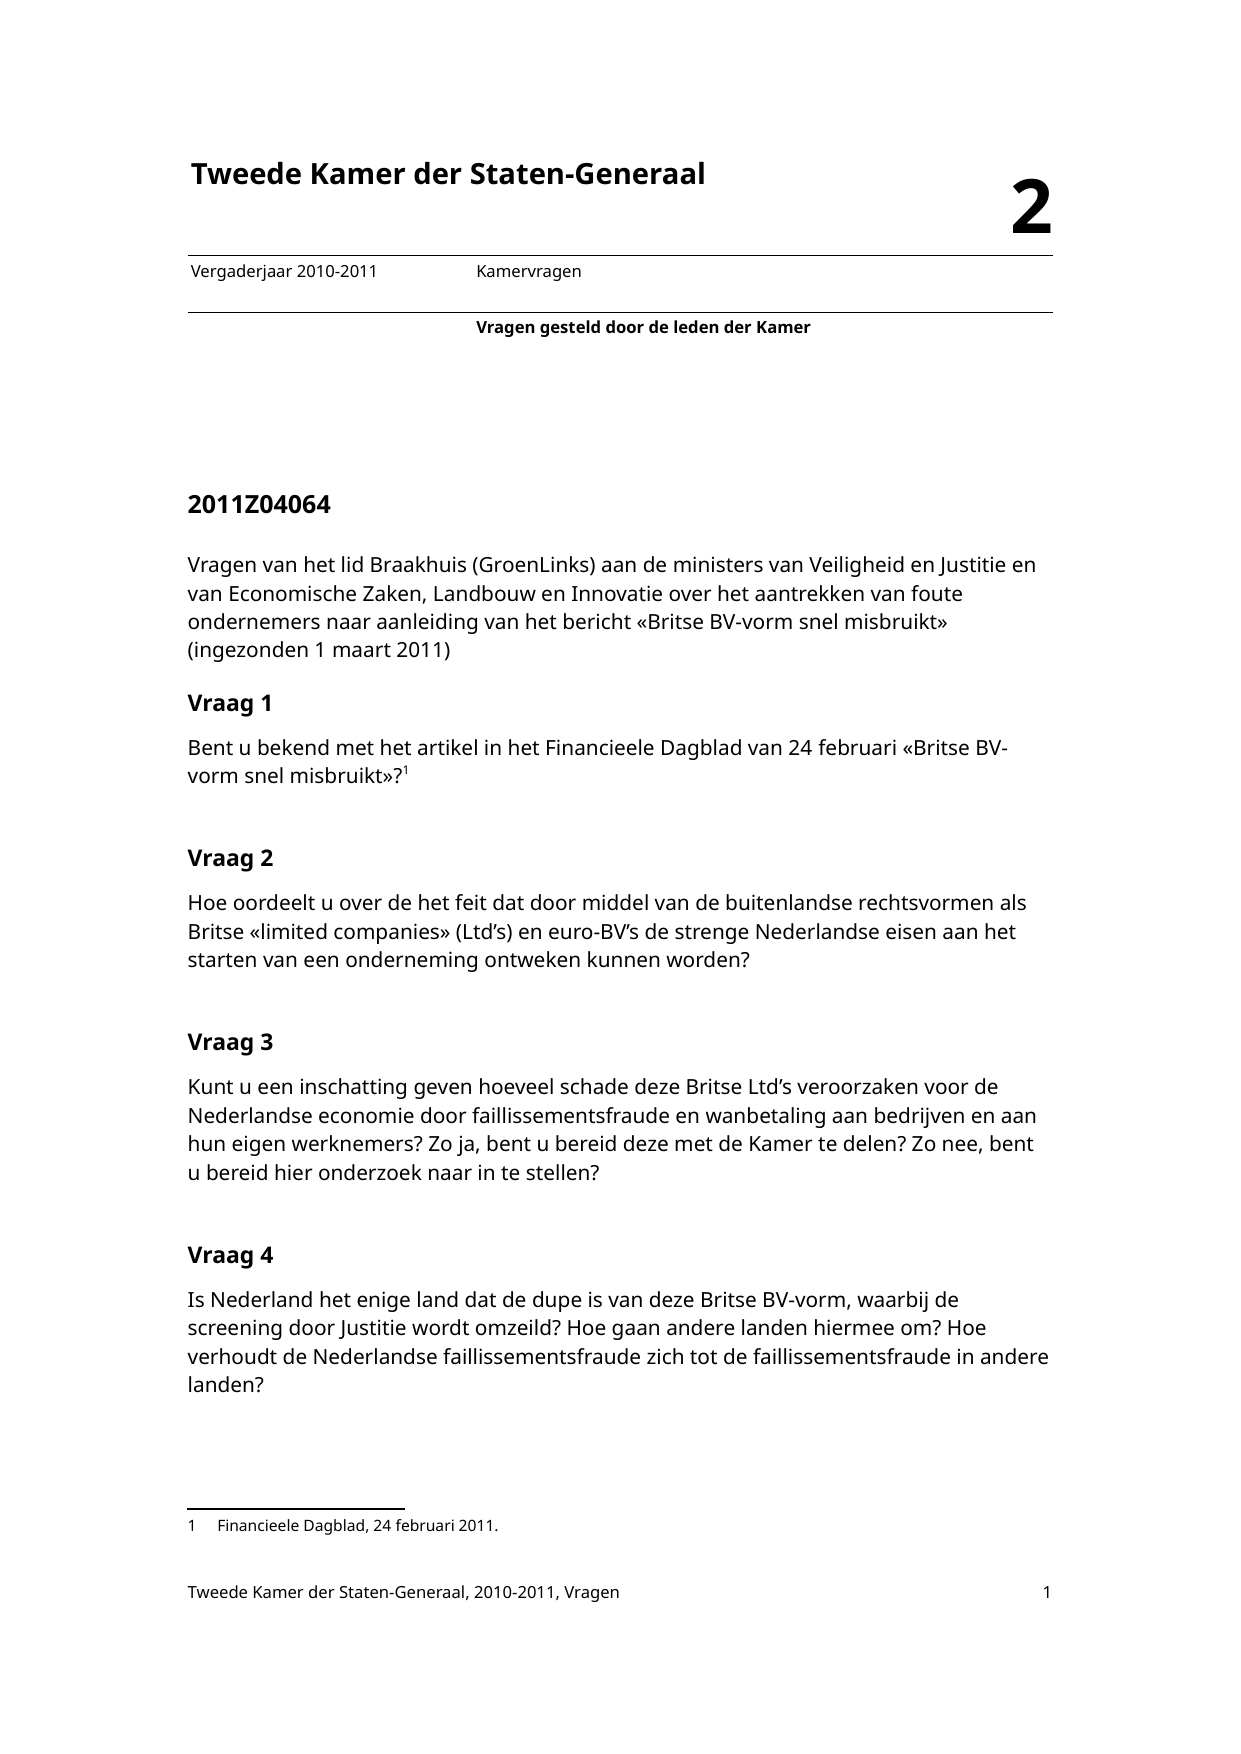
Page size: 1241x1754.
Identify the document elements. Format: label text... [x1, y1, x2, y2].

text 2011Z04064 [187, 487, 1053, 521]
subtitle Vraag 1 [187, 687, 1053, 718]
subtitle Vraag 4 [187, 1239, 1053, 1270]
subtitle Vraag 2 [187, 842, 1053, 873]
table_cell [188, 313, 473, 339]
table_cell Kamervragen [473, 256, 1053, 312]
text Bent u bekend met het artikel in het Financieele Dagblad van 24 februari «Britse BV-vorm snel misbruikt»? [187, 733, 1053, 790]
table_cell Vergaderjaar 2010-2011 [188, 256, 473, 312]
text Hoe oordeelt u over de het feit dat door middel van de buitenlandse rechtsvormen als Britse «limited companies» (Ltd’s) en euro-BV’s de strenge Nederlandse eisen aan het starten van een onderneming ontweken kunnen worden? [187, 888, 1053, 974]
subtitle Vraag 3 [187, 1026, 1053, 1057]
table_cell Vragen gesteld door de leden der Kamer [473, 313, 1053, 339]
text Is Nederland het enige land dat de dupe is van deze Britse BV-vorm, waarbij de screening door Justitie wordt omzeild? Hoe gaan andere landen hiermee om? Hoe verhoudt de Nederlandse faillissementsfraude zich tot de faillissementsfraude in andere landen? [187, 1285, 1053, 1399]
table_header 2 [880, 150, 1053, 255]
table_header Tweede Kamer der Staten-Generaal [188, 150, 879, 255]
text Financieele Dagblad, 24 februari 2011. [187, 1508, 1053, 1536]
text Vragen van het lid Braakhuis (GroenLinks) aan de ministers van Veiligheid en Justitie en van Economische Zaken, Landbouw en Innovatie over het aantrekken van foute ondernemers naar aanleiding van het bericht «Britse BV-vorm snel misbruikt» (ingezonden 1 maart 2011) [187, 550, 1053, 664]
text Kunt u een inschatting geven hoeveel schade deze Britse Ltd’s veroorzaken voor de Nederlandse economie door faillissementsfraude en wanbetaling aan bedrijven en aan hun eigen werknemers? Zo ja, bent u bereid deze met de Kamer te delen? Zo nee, bent u bereid hier onderzoek naar in te stellen? [187, 1072, 1053, 1186]
